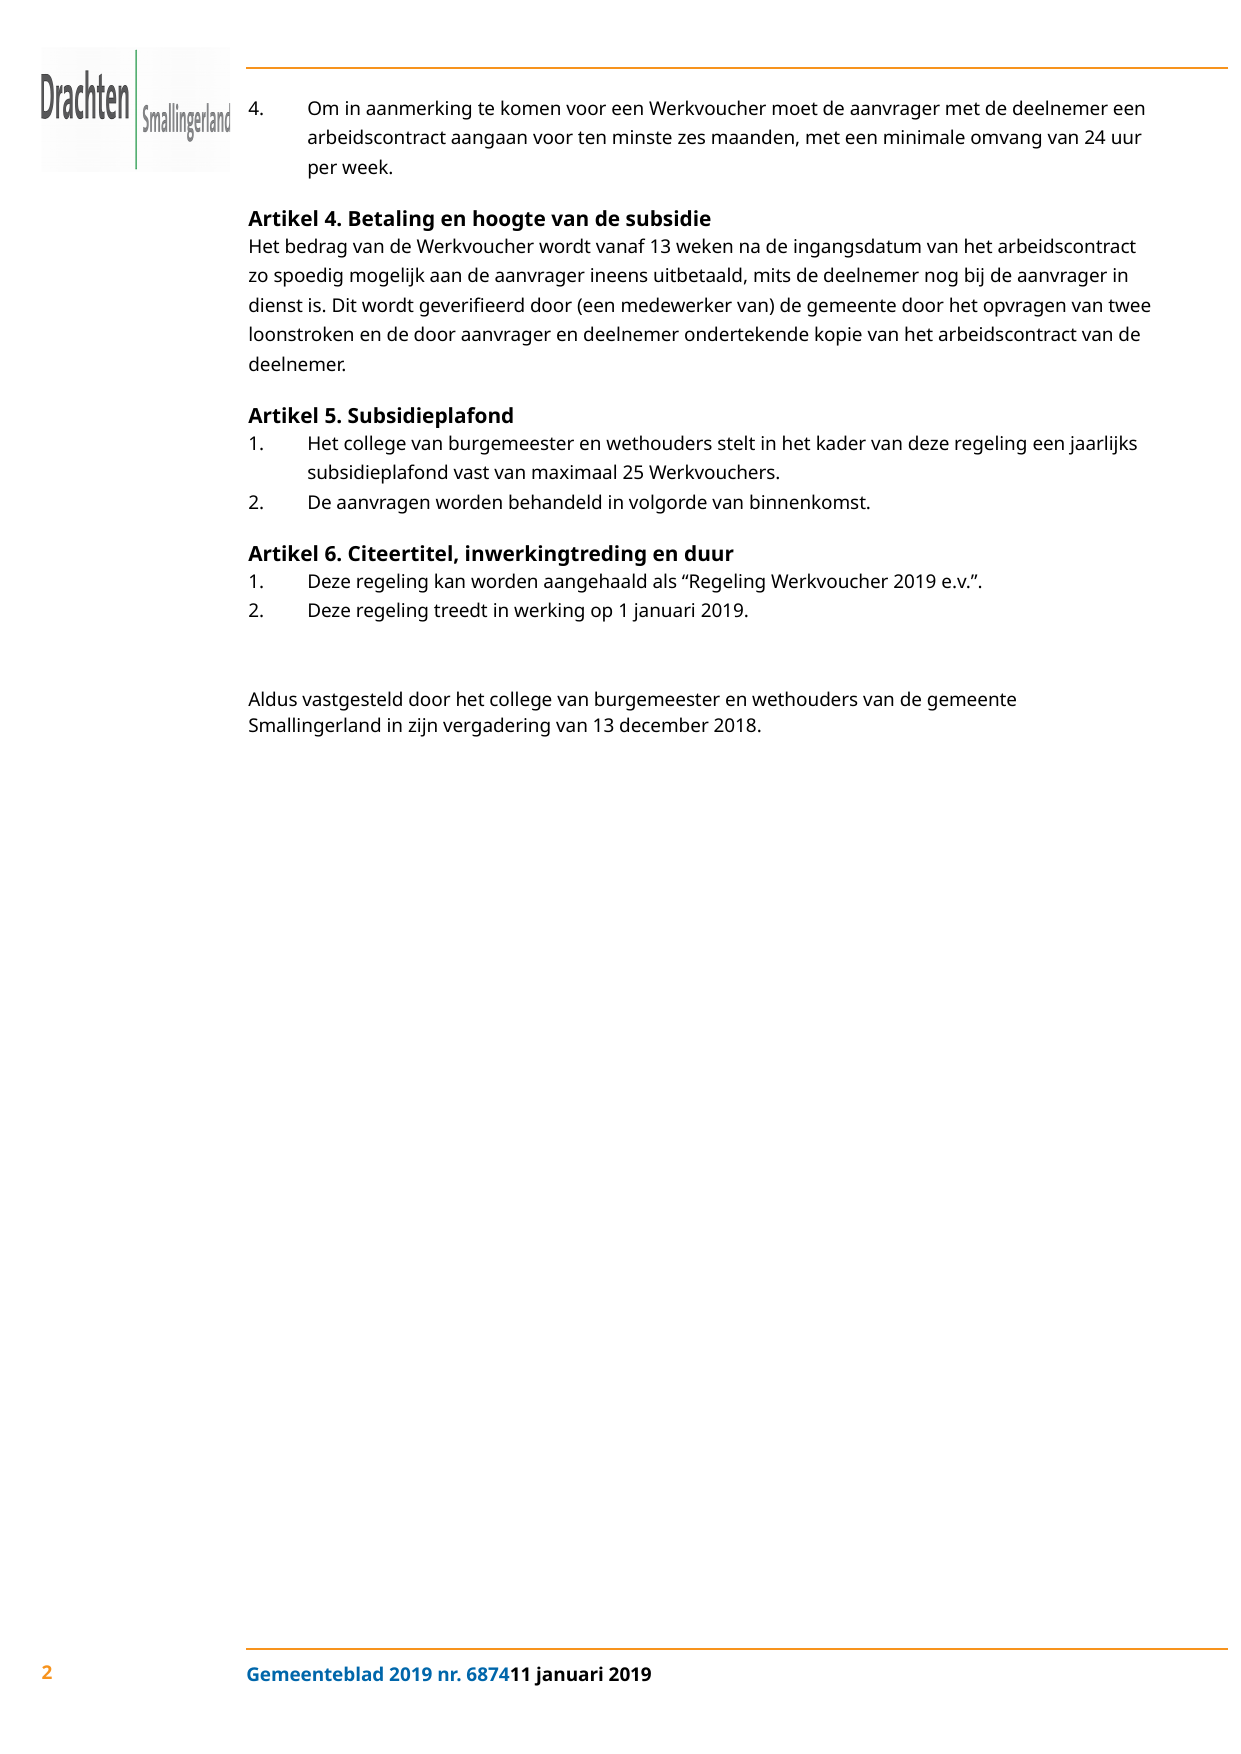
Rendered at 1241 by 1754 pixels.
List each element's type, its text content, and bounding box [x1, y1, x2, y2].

list Het college van burgemeester en wethouders stelt in het kader van deze regeling een jaarlijks subsidieplafond vast van maximaal 25 Werkvouchers. [248, 430, 1152, 485]
text Artikel 6. Citeertitel, inwerkingtreding en duur [248, 539, 1152, 568]
list Deze regeling kan worden aangehaald als “Regeling Werkvoucher 2019 e.v.”. [248, 568, 1152, 594]
list Om in aanmerking te komen voor een Werkvoucher moet de aanvrager met de deelnemer een arbeidscontract aangaan voor ten minste zes maanden, met een minimale omvang van 24 uur per week. [248, 95, 1152, 180]
text Artikel 5. Subsidieplafond [248, 402, 1152, 430]
text Het bedrag van de Werkvoucher wordt vanaf 13 weken na de ingangsdatum van het arbeidscontract zo spoedig mogelijk aan de aanvrager ineens uitbetaald, mits de deelnemer nog bij de aanvrager in dienst is. Dit wordt geverifieerd door (een medewerker van) de gemeente door het opvragen van twee loonstroken en de door aanvrager en deelnemer ondertekende kopie van het arbeidscontract van de deelnemer. [248, 233, 1152, 377]
picture [41, 47, 231, 172]
text Aldus vastgesteld door het college van burgemeester en wethouders van de gemeente Smallingerland in zijn vergadering van 13 december 2018. [248, 686, 1152, 738]
list Deze regeling treedt in werking op 1 januari 2019. [248, 598, 1152, 623]
list De aanvragen worden behandeld in volgorde van binnenkomst. [248, 489, 1152, 515]
text Artikel 4. Betaling en hoogte van de subsidie [248, 204, 1152, 233]
